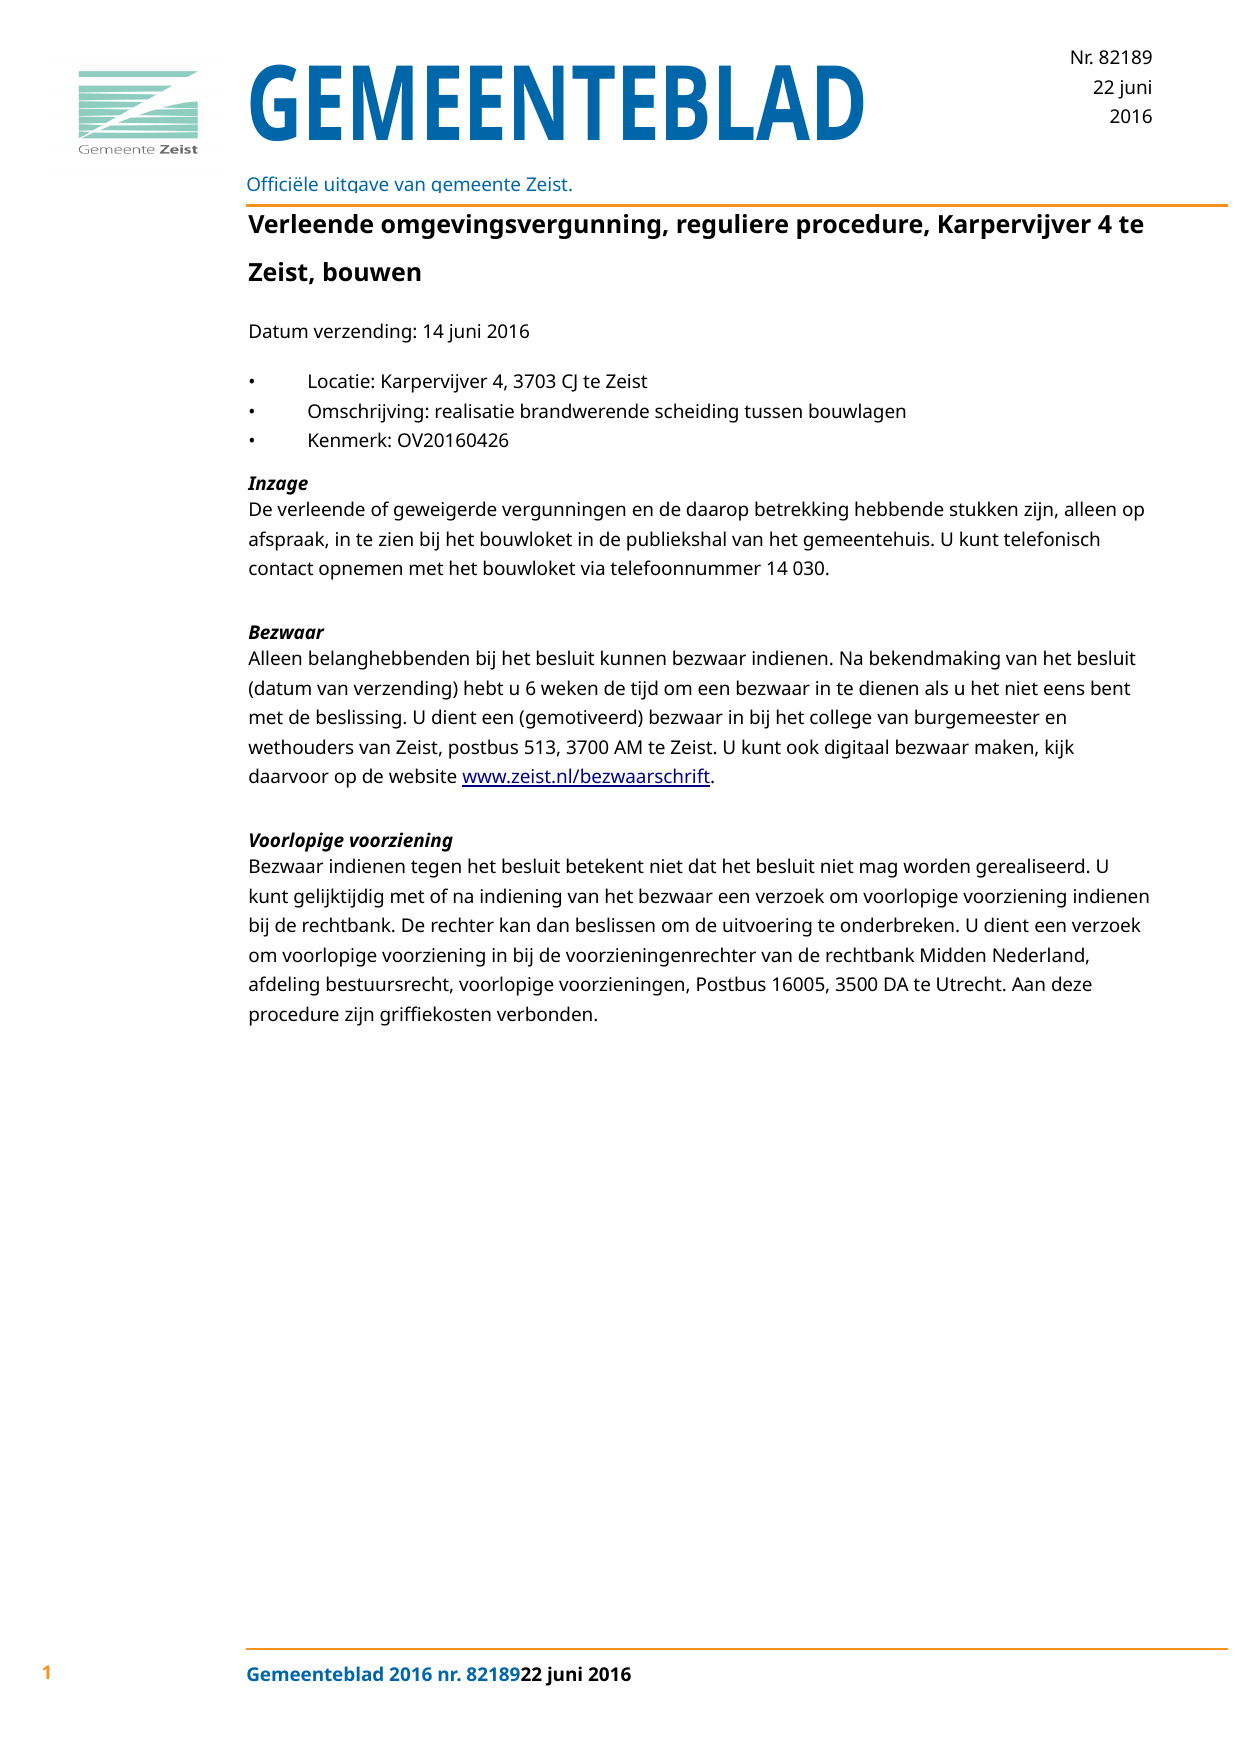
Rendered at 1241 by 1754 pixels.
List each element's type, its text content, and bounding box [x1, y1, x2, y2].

text Datum verzending: 14 juni 2016 [248, 318, 1152, 344]
text Verleende omgevingsvergunning, reguliere procedure, Karpervijver 4 te Zeist, bouwen [248, 207, 1152, 288]
text Bezwaar indienen tegen het besluit betekent niet dat het besluit niet mag worden gerealiseerd. U kunt gelijktijdig met of na indiening van het bezwaar een verzoek om voorlopige voorziening indienen bij de rechtbank. De rechter kan dan beslissen om de uitvoering te onderbreken. U dient een verzoek om voorlopige voorziening in bij de voorzieningenrechter van de rechtbank Midden Nederland, afdeling bestuursrecht, voorlopige voorzieningen, Postbus 16005, 3500 DA te Utrecht. Aan deze procedure zijn griffiekosten verbonden. [248, 853, 1152, 1027]
text Inzage [248, 471, 1152, 496]
list Locatie: Karpervijver 4, 3703 CJ te Zeist [248, 368, 1152, 394]
list Kenmerk: OV20160426 [248, 427, 1152, 453]
text Voorlopige voorziening [248, 827, 1152, 853]
text De verleende of geweigerde vergunningen en de daarop betrekking hebbende stukken zijn, alleen op afspraak, in te zien bij het bouwloket in de publiekshal van het gemeentehuis. U kunt telefonisch contact opnemen met het bouwloket via telefoonnummer 14 030. [248, 496, 1152, 581]
text Bezwaar [248, 619, 1152, 645]
picture [41, 47, 231, 172]
text Alleen belanghebbenden bij het besluit kunnen bezwaar indienen. Na bekendmaking van het besluit (datum van verzending) hebt u 6 weken de tijd om een bezwaar in te dienen als u het niet eens bent met de beslissing. U dient een (gemotiveerd) bezwaar in bij het college van burgemeester en wethouders van Zeist, postbus 513, 3700 AM te Zeist. U kunt ook digitaal bezwaar maken, kijk daarvoor op de website www.zeist.nl/bezwaarschrift. [248, 645, 1152, 789]
list Omschrijving: realisatie brandwerende scheiding tussen bouwlagen [248, 398, 1152, 424]
